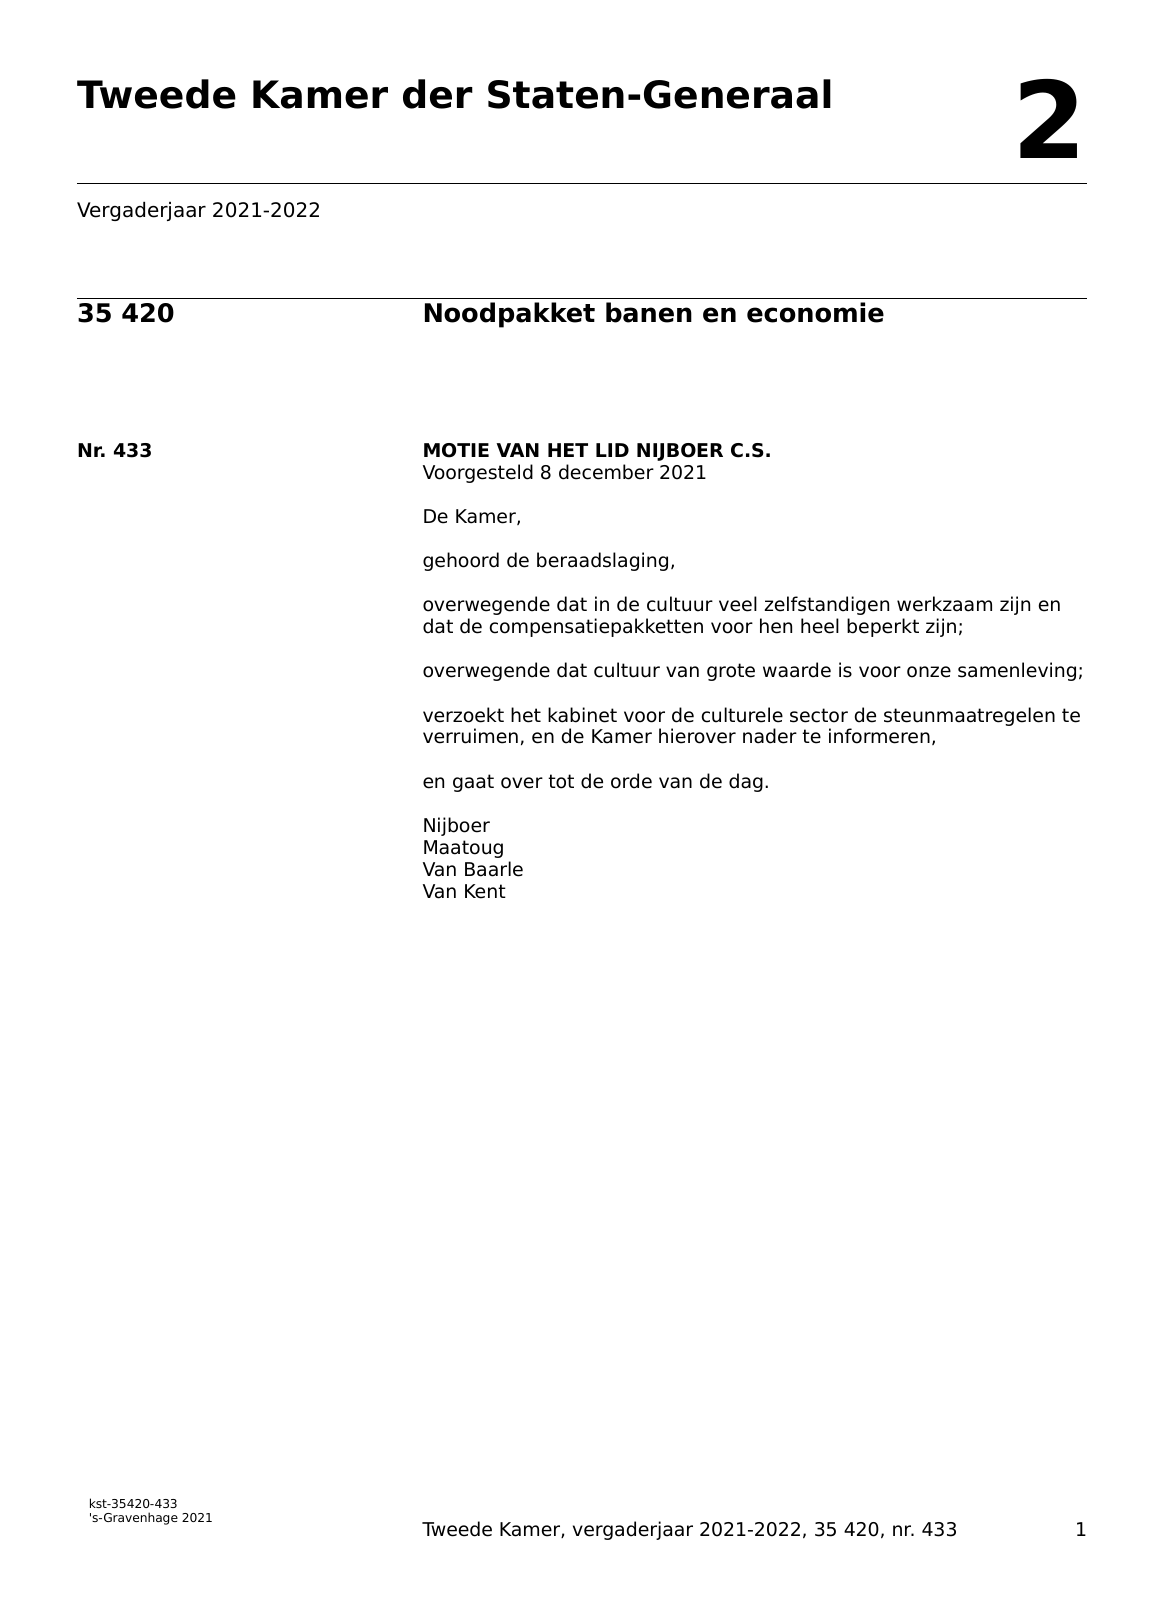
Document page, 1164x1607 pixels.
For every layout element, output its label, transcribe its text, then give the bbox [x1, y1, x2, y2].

text gehoord de beraadslaging, [422, 550, 1087, 572]
text Maatoug [422, 837, 1087, 859]
text Nijboer [422, 815, 1087, 837]
text overwegende dat cultuur van grote waarde is voor onze samenleving; [422, 660, 1087, 682]
text kst-35420-433 [88, 1497, 323, 1511]
text De Kamer, [422, 506, 1087, 528]
table_cell Vergaderjaar 2021-2022 [77, 184, 1087, 298]
text Van Baarle [422, 859, 1087, 881]
text Van Kent [422, 881, 1087, 903]
text overwegende dat in de cultuur veel zelfstandigen werkzaam zijn en dat de compensatiepakketten voor hen heel beperkt zijn; [422, 594, 1087, 638]
table_header 2 [886, 59, 1087, 183]
subtitle 35 420 Noodpakket banen en economie [77, 299, 1087, 329]
text Voorgesteld 8 december 2021 [422, 462, 1087, 484]
table_header Tweede Kamer der Staten-Generaal [77, 59, 886, 183]
text verzoekt het kabinet voor de culturele sector de steunmaatregelen te verruimen, en de Kamer hierover nader te informeren, [422, 704, 1087, 748]
text en gaat over tot de orde van de dag. [422, 771, 1087, 793]
text 's-Gravenhage 2021 [88, 1511, 323, 1525]
subtitle Nr. 433 MOTIE VAN HET LID NIJBOER C.S. [77, 440, 1087, 462]
